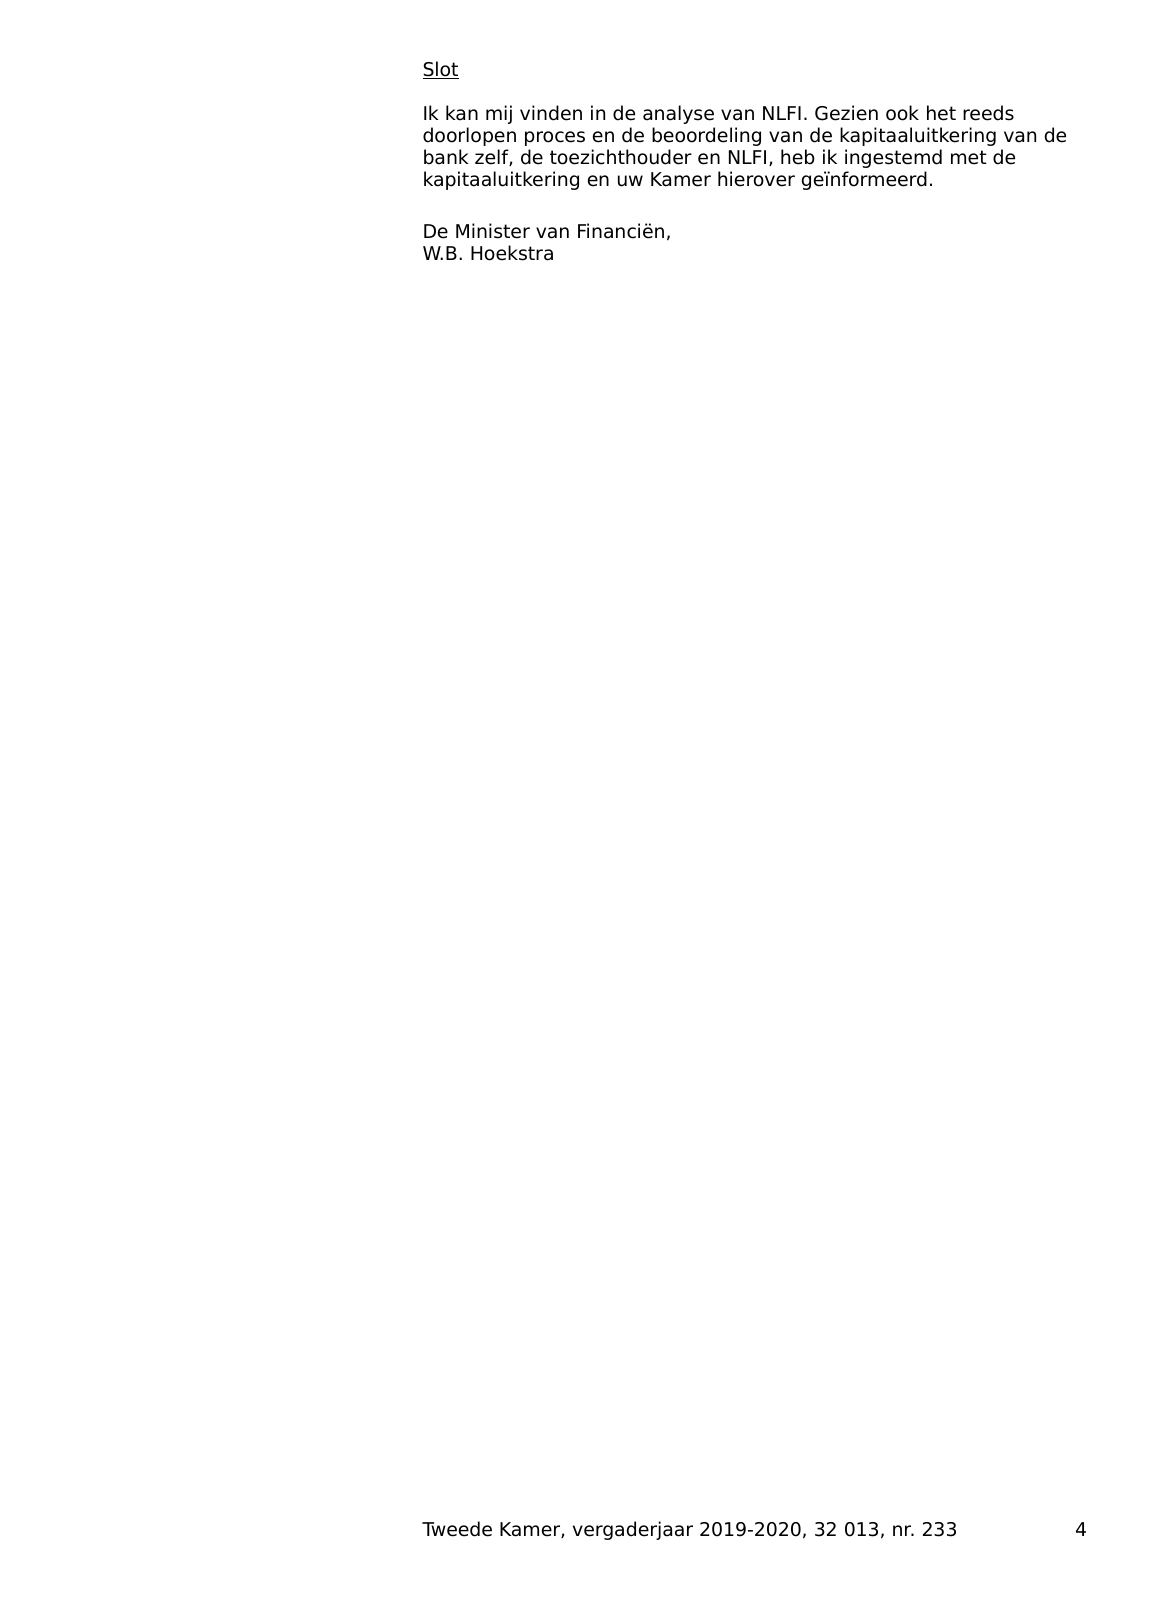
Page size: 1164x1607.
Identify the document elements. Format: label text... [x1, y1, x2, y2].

subtitle Slot [422, 59, 1087, 81]
text De Minister van Financiën, W.B. Hoekstra [422, 221, 1087, 265]
text Ik kan mij vinden in de analyse van NLFI. Gezien ook het reeds doorlopen proces en de beoordeling van de kapitaaluitkering van de bank zelf, de toezichthouder en NLFI, heb ik ingestemd met de kapitaaluitkering en uw Kamer hierover geïnformeerd. [422, 103, 1087, 191]
